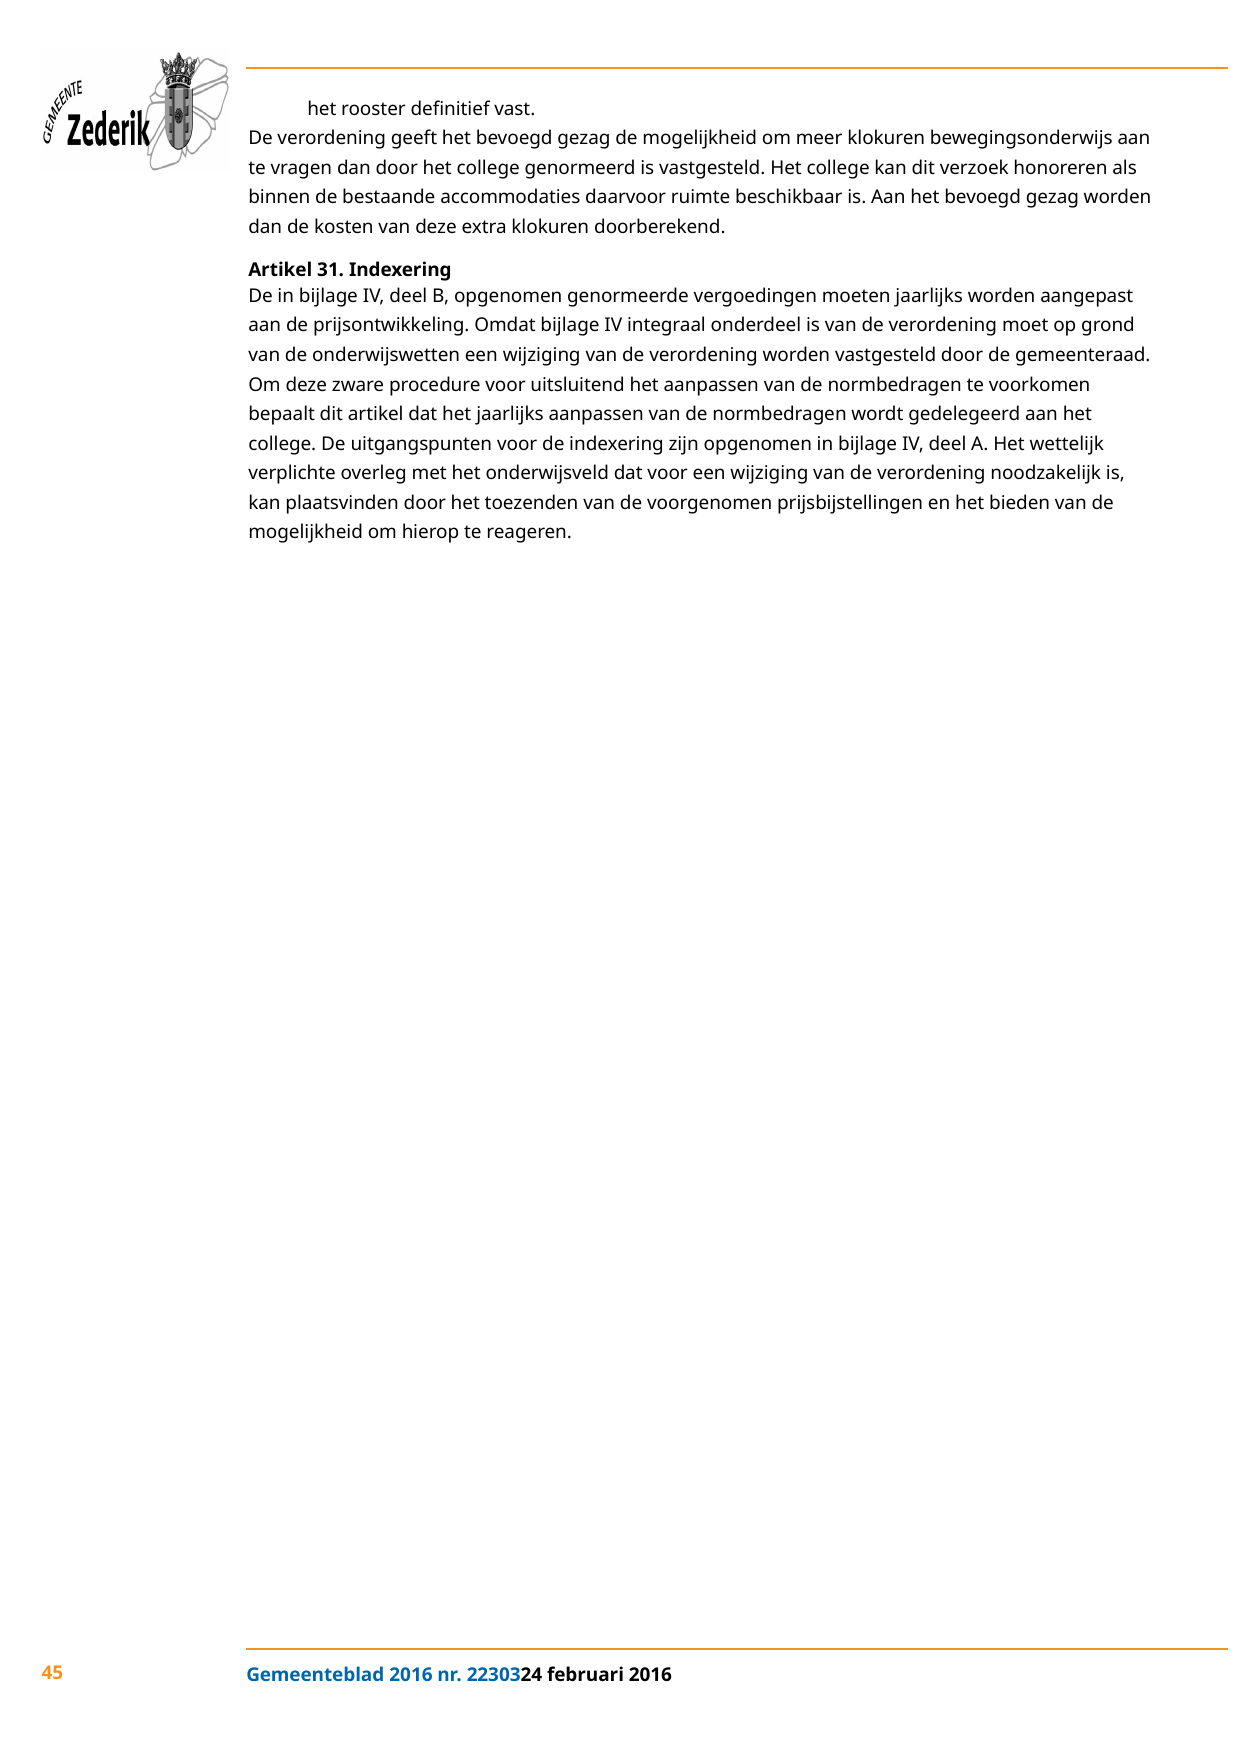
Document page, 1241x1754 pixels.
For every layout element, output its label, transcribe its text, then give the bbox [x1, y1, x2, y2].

picture [41, 47, 231, 172]
text De in bijlage IV, deel B, opgenomen genormeerde vergoedingen moeten jaarlijks worden aangepast aan de prijsontwikkeling. Omdat bijlage IV integraal onderdeel is van de verordening moet op grond van de onderwijswetten een wijziging van de verordening worden vastgesteld door de gemeenteraad. Om deze zware procedure voor uitsluitend het aanpassen van de normbedragen te voorkomen bepaalt dit artikel dat het jaarlijks aanpassen van de normbedragen wordt gedelegeerd aan het college. De uitgangspunten voor de indexering zijn opgenomen in bijlage IV, deel A. Het wettelijk verplichte overleg met het onderwijsveld dat voor een wijziging van de verordening noodzakelijk is, kan plaatsvinden door het toezenden van de voorgenomen prijsbijstellingen en het bieden van de mogelijkheid om hierop te reageren. [248, 282, 1152, 544]
list het rooster definitief vast. [248, 95, 1152, 121]
text Artikel 31. Indexering [248, 256, 1152, 282]
text De verordening geeft het bevoegd gezag de mogelijkheid om meer klokuren bewegingsonderwijs aan te vragen dan door het college genormeerd is vastgesteld. Het college kan dit verzoek honoreren als binnen de bestaande accommodaties daarvoor ruimte beschikbaar is. Aan het bevoegd gezag worden dan de kosten van deze extra klokuren doorberekend. [248, 124, 1152, 239]
